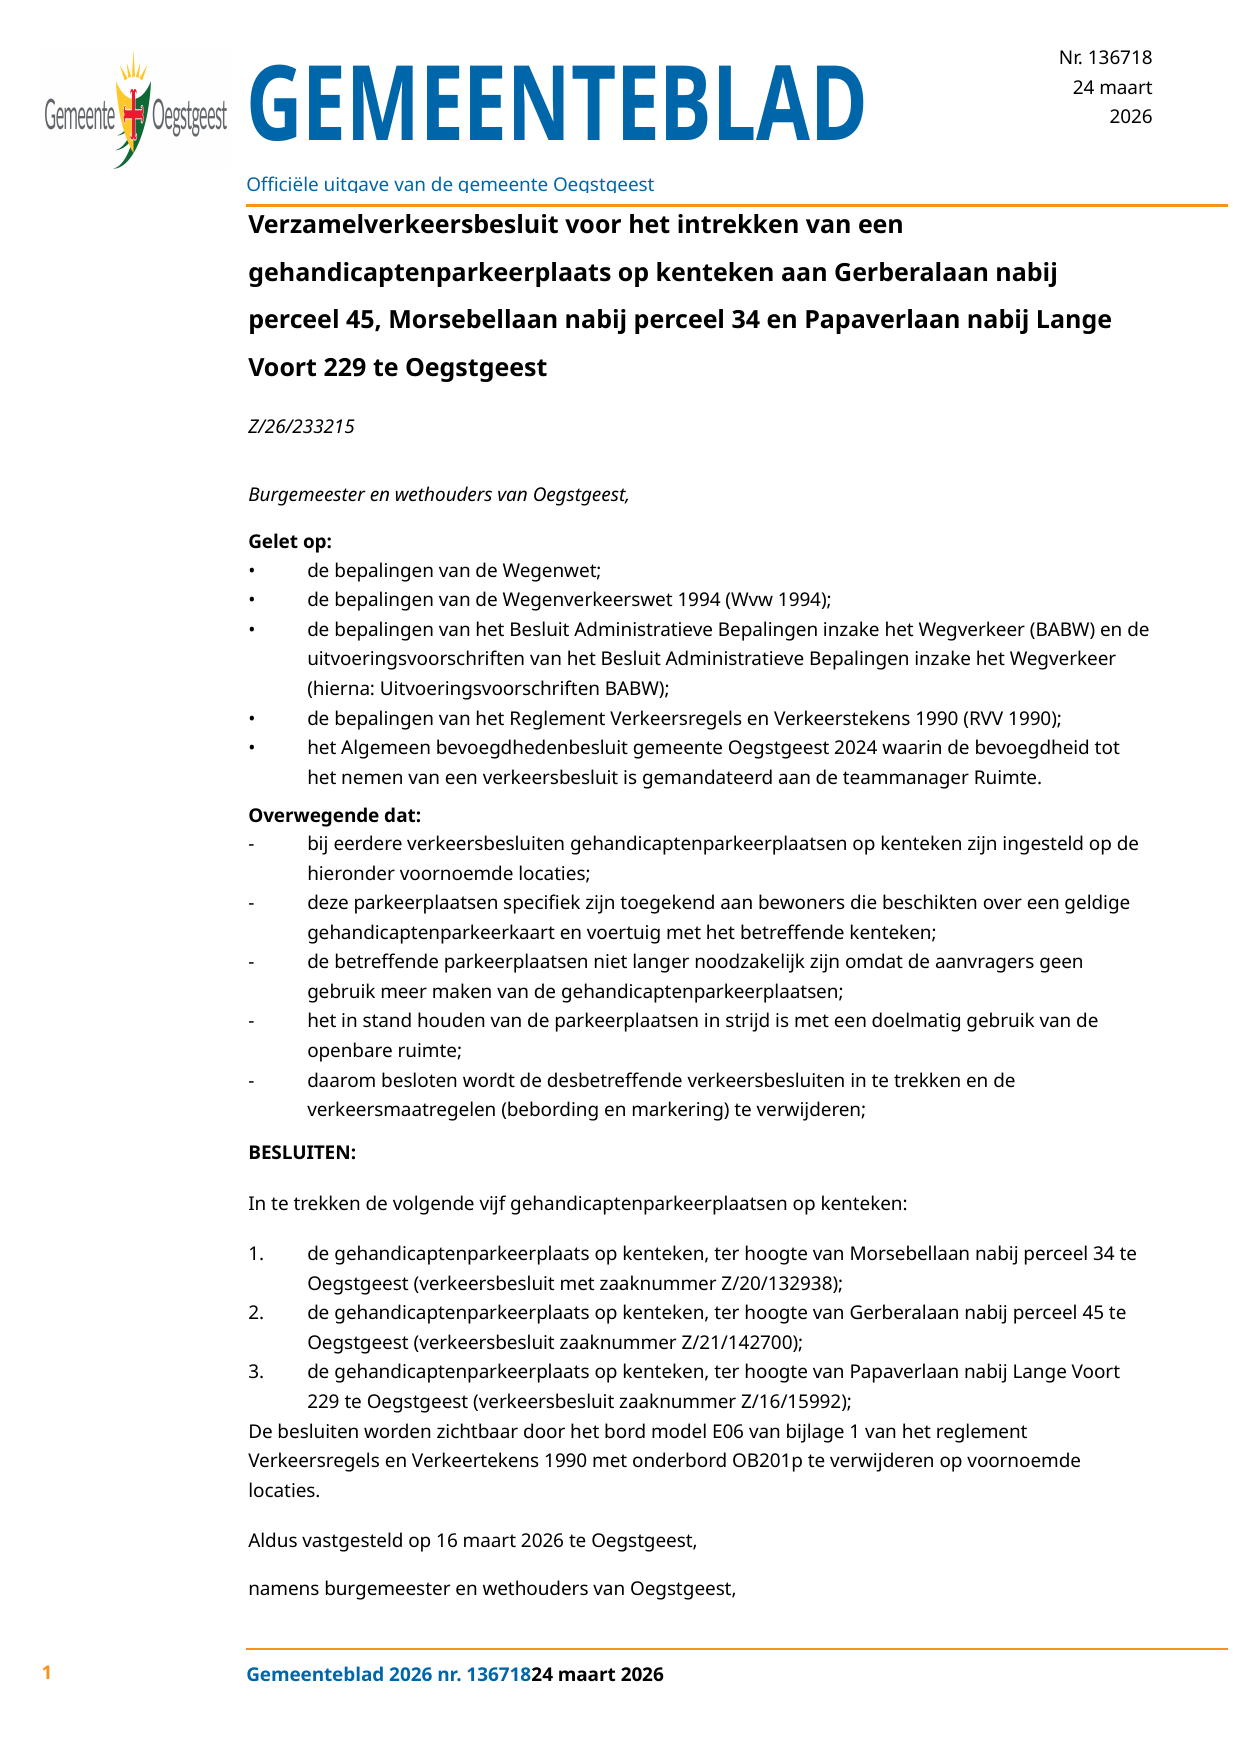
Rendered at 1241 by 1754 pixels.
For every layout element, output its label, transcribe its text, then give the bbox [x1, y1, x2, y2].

list de gehandicaptenparkeerplaats op kenteken, ter hoogte van Gerberalaan nabij perceel 45 te Oegstgeest (verkeersbesluit zaaknummer Z/21/142700); [248, 1299, 1152, 1355]
list bij eerdere verkeersbesluiten gehandicaptenparkeerplaatsen op kenteken zijn ingesteld op de hieronder voornoemde locaties; [248, 830, 1152, 885]
list het Algemeen bevoegdhedenbesluit gemeente Oegstgeest 2024 waarin de bevoegdheid tot het nemen van een verkeersbesluit is gemandateerd aan de teammanager Ruimte. [248, 734, 1152, 789]
text Burgemeester en wethouders van Oegstgeest, [248, 481, 1152, 507]
text Overwegende dat: [248, 802, 1152, 827]
text namens burgemeester en wethouders van Oegstgeest, [248, 1575, 1152, 1601]
list de bepalingen van de Wegenwet; [248, 557, 1152, 582]
list de gehandicaptenparkeerplaats op kenteken, ter hoogte van Papaverlaan nabij Lange Voort 229 te Oegstgeest (verkeersbesluit zaaknummer Z/16/15992); [248, 1359, 1152, 1414]
text BESLUITEN: [248, 1139, 1152, 1165]
list het in stand houden van de parkeerplaatsen in strijd is met een doelmatig gebruik van de openbare ruimte; [248, 1008, 1152, 1063]
list de bepalingen van het Reglement Verkeersregels en Verkeerstekens 1990 (RVV 1990); [248, 705, 1152, 730]
text Z/26/233215 [248, 413, 1152, 439]
picture [41, 47, 231, 172]
list de gehandicaptenparkeerplaats op kenteken, ter hoogte van Morsebellaan nabij perceel 34 te Oegstgeest (verkeersbesluit met zaaknummer Z/20/132938); [248, 1240, 1152, 1296]
list de bepalingen van de Wegenverkeerswet 1994 (Wvw 1994); [248, 586, 1152, 612]
text In te trekken de volgende vijf gehandicaptenparkeerplaatsen op kenteken: [248, 1190, 1152, 1216]
list de bepalingen van het Besluit Administratieve Bepalingen inzake het Wegverkeer (BABW) en de uitvoeringsvoorschriften van het Besluit Administratieve Bepalingen inzake het Wegverkeer (hierna: Uitvoeringsvoorschriften BABW); [248, 616, 1152, 701]
text De besluiten worden zichtbaar door het bord model E06 van bijlage 1 van het reglement Verkeersregels en Verkeertekens 1990 met onderbord OB201p te verwijderen op voornoemde locaties. [248, 1418, 1152, 1503]
list deze parkeerplaatsen specifiek zijn toegekend aan bewoners die beschikten over een geldige gehandicaptenparkeerkaart en voertuig met het betreffende kenteken; [248, 889, 1152, 944]
list de betreffende parkeerplaatsen niet langer noodzakelijk zijn omdat de aanvragers geen gebruik meer maken van de gehandicaptenparkeerplaatsen; [248, 948, 1152, 1004]
list daarom besloten wordt de desbetreffende verkeersbesluiten in te trekken en de verkeersmaatregelen (bebording en markering) te verwijderen; [248, 1067, 1152, 1122]
text Verzamelverkeersbesluit voor het intrekken van een gehandicaptenparkeerplaats op kenteken aan Gerberalaan nabij perceel 45, Morsebellaan nabij perceel 34 en Papaverlaan nabij Lange Voort 229 te Oegstgeest [248, 207, 1152, 384]
text Aldus vastgesteld op 16 maart 2026 te Oegstgeest, [248, 1527, 1152, 1553]
text Gelet op: [248, 528, 1152, 554]
